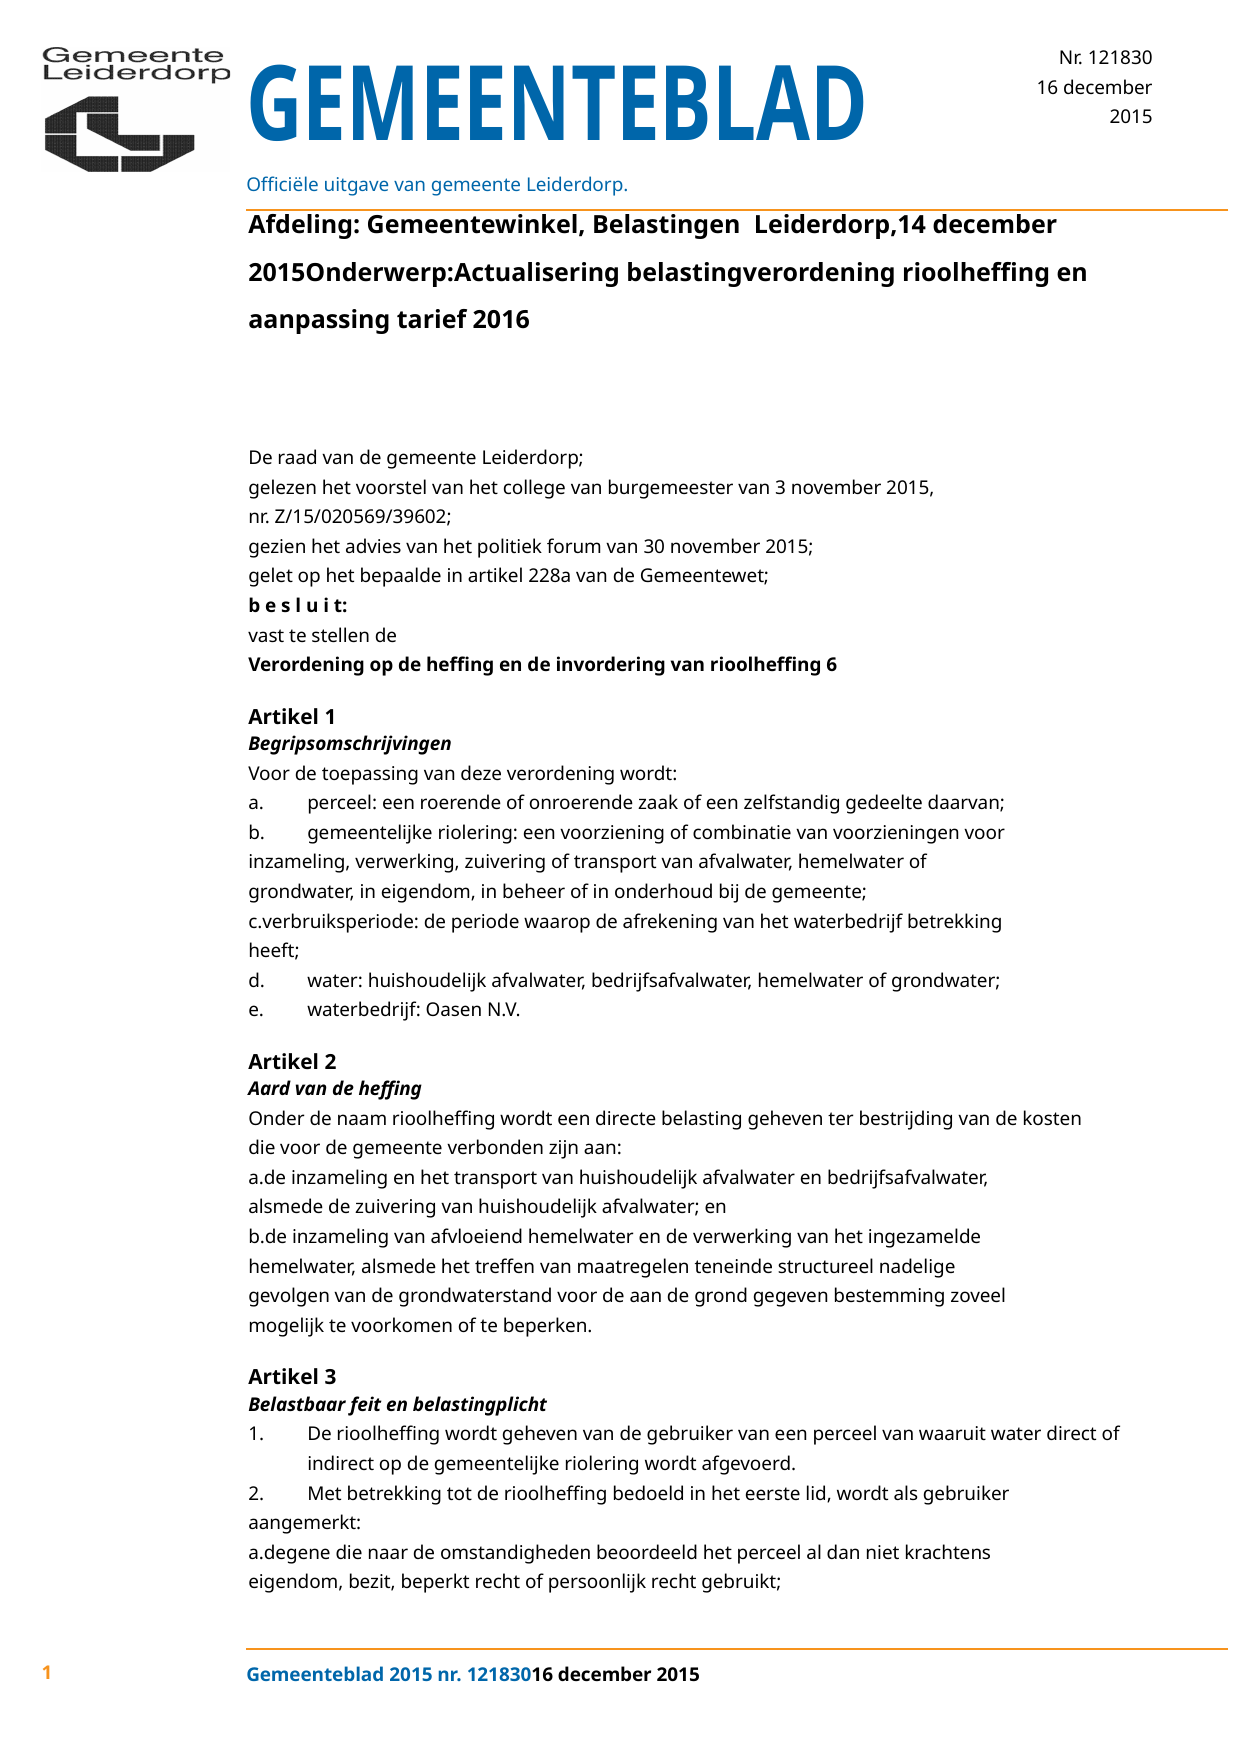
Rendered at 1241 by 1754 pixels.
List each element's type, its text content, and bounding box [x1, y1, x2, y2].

text gevolgen van de grondwaterstand voor de aan de grond gegeven bestemming zoveel [248, 1282, 1152, 1308]
list perceel: een roerende of onroerende zaak of een zelfstandig gedeelte daarvan; [248, 789, 1152, 815]
list waterbedrijf: Oasen N.V. [248, 997, 1152, 1022]
text a.degene die naar de omstandigheden beoordeeld het perceel al dan niet krachtens [248, 1539, 1152, 1564]
text Artikel 1 [248, 702, 1152, 730]
text Onder de naam rioolheffing wordt een directe belasting geheven ter bestrijding van de kosten [248, 1105, 1152, 1131]
text hemelwater, alsmede het treffen van maatregelen teneinde structureel nadelige [248, 1253, 1152, 1279]
text eigendom, bezit, beperkt recht of persoonlijk recht gebruikt; [248, 1568, 1152, 1594]
text Artikel 3 [248, 1362, 1152, 1391]
text heeft; [248, 937, 1152, 963]
text vast te stellen de [248, 622, 1152, 648]
text grondwater, in eigendom, in beheer of in onderhoud bij de gemeente; [248, 878, 1152, 904]
text die voor de gemeente verbonden zijn aan: [248, 1134, 1152, 1160]
text gelet op het bepaalde in artikel 228a van de Gemeentewet; [248, 563, 1152, 588]
text Belastbaar feit en belastingplicht [248, 1391, 1152, 1417]
text c.verbruiksperiode: de periode waarop de afrekening van het waterbedrijf betrekking [248, 908, 1152, 933]
list water: huishoudelijk afvalwater, bedrijfsafvalwater, hemelwater of grondwater; [248, 967, 1152, 993]
text alsmede de zuivering van huishoudelijk afvalwater; en [248, 1194, 1152, 1219]
text Aard van de heffing [248, 1075, 1152, 1101]
text Voor de toepassing van deze verordening wordt: [248, 760, 1152, 786]
list Met betrekking tot de rioolheffing bedoeld in het eerste lid, wordt als gebruiker [248, 1480, 1152, 1505]
text Afdeling: Gemeentewinkel, Belastingen Leiderdorp,14 december 2015Onderwerp:Actualisering belastingverordening rioolheffing en aanpassing tarief 2016 [248, 211, 1152, 336]
text Begripsomschrijvingen [248, 730, 1152, 756]
picture [41, 47, 231, 172]
list gemeentelijke riolering: een voorziening of combinatie van voorzieningen voor [248, 819, 1152, 845]
text Artikel 2 [248, 1047, 1152, 1075]
text Verordening op de heffing en de invordering van rioolheffing 6 [248, 651, 1152, 677]
text gelezen het voorstel van het college van burgemeester van 3 november 2015, [248, 474, 1152, 500]
text De raad van de gemeente Leiderdorp; [248, 444, 1152, 470]
text mogelijk te voorkomen of te beperken. [248, 1312, 1152, 1338]
text a.de inzameling en het transport van huishoudelijk afvalwater en bedrijfsafvalwater, [248, 1164, 1152, 1190]
text gezien het advies van het politiek forum van 30 november 2015; [248, 533, 1152, 559]
text nr. Z/15/020569/39602; [248, 503, 1152, 529]
text b e s l u i t: [248, 592, 1152, 618]
list De rioolheffing wordt geheven van de gebruiker van een perceel van waaruit water direct of indirect op de gemeentelijke riolering wordt afgevoerd. [248, 1421, 1152, 1476]
text b.de inzameling van afvloeiend hemelwater en de verwerking van het ingezamelde [248, 1223, 1152, 1249]
text inzameling, verwerking, zuivering of transport van afvalwater, hemelwater of [248, 849, 1152, 874]
text aangemerkt: [248, 1509, 1152, 1535]
